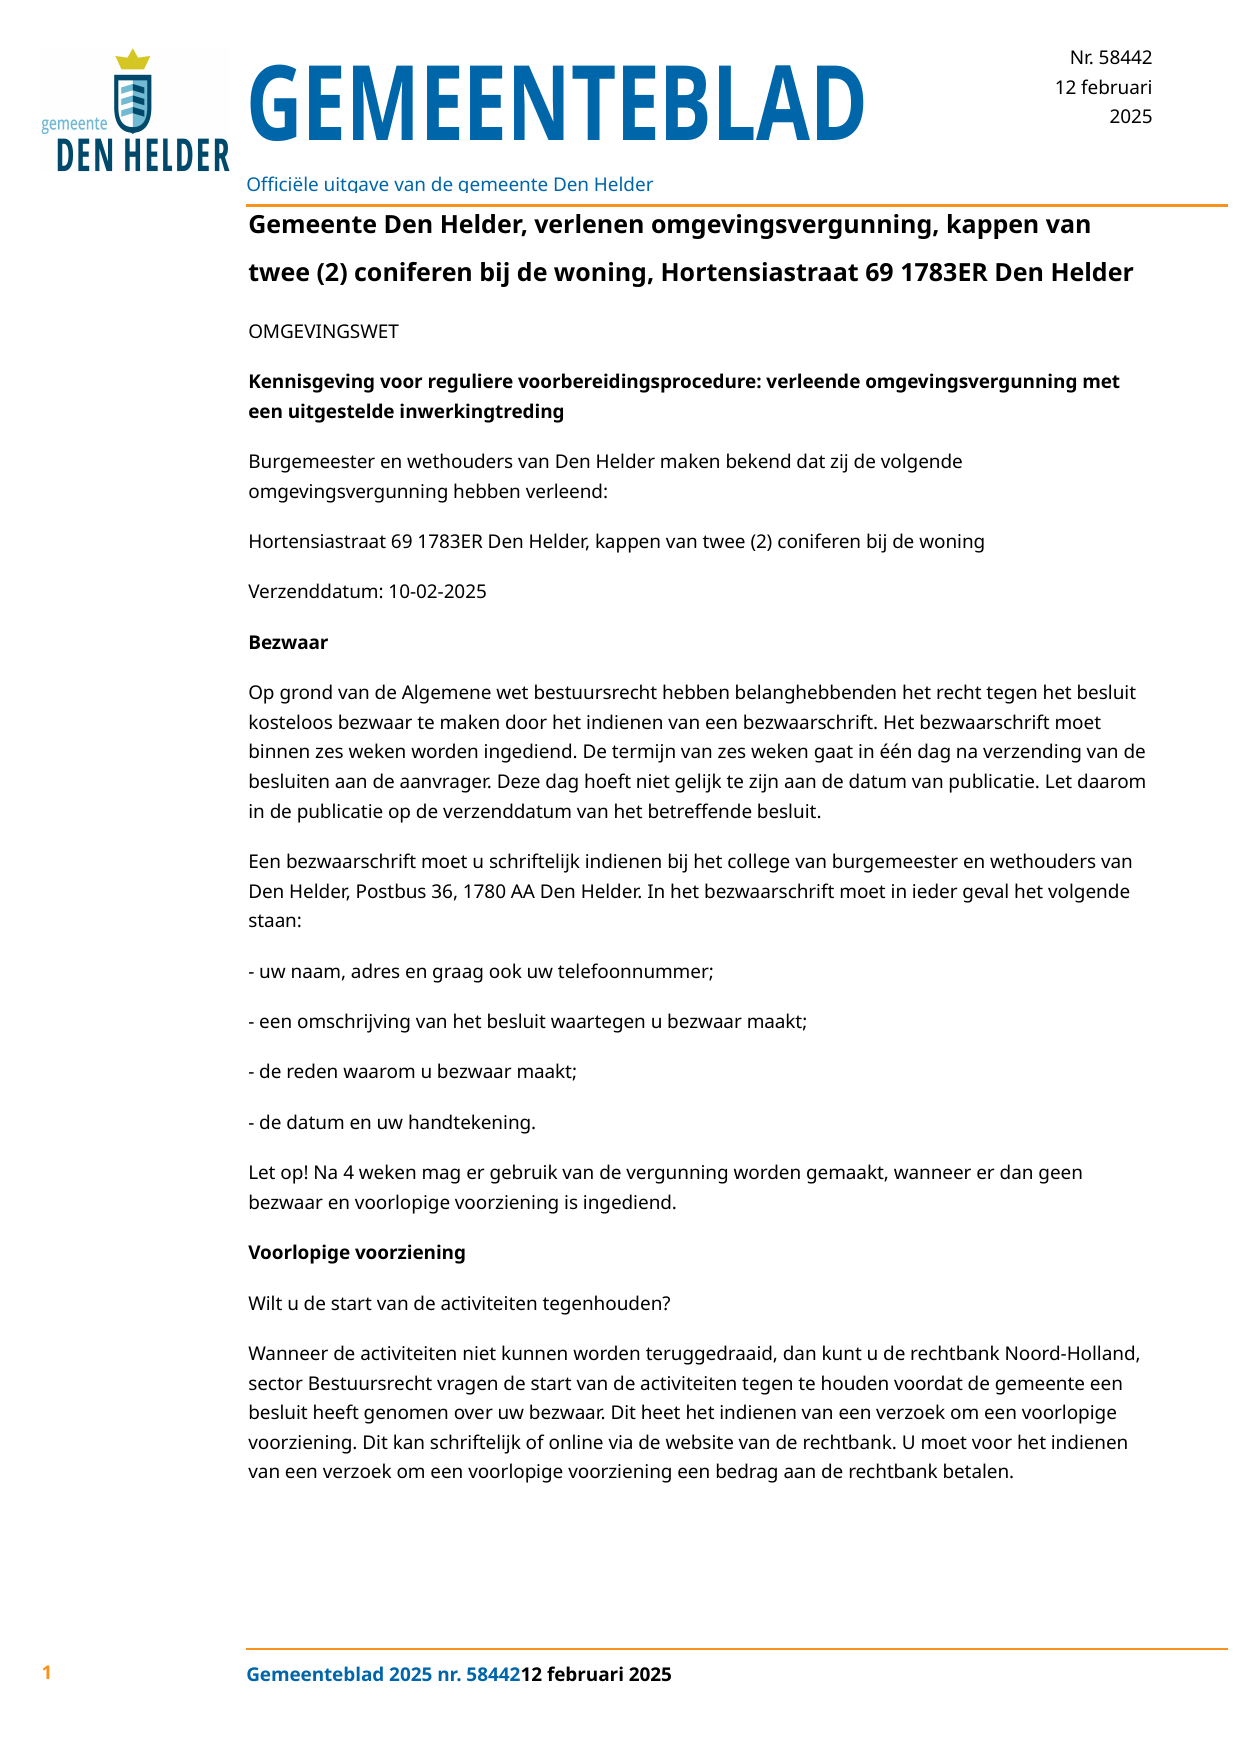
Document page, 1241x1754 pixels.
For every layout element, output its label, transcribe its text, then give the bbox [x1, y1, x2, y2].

picture [182, 144, 187, 165]
picture [41, 47, 231, 172]
text Bezwaar [248, 629, 1152, 655]
text Kennisgeving voor reguliere voorbereidingsprocedure: verleende omgevingsvergunning met een uitgestelde inwerkingtreding [248, 368, 1152, 424]
picture [130, 157, 135, 172]
text Op grond van de Algemene wet bestuursrecht hebben belanghebbenden het recht tegen het besluit kosteloos bezwaar te maken door het indienen van een bezwaarschrift. Het bezwaarschrift moet binnen zes weken worden ingediend. De termijn van zes weken gaat in één dag na verzending van de besluiten aan de aanvrager. Deze dag hoeft niet gelijk te zijn aan de datum van publicatie. Let daarom in de publicatie op de verzenddatum van het betreffende besluit. [248, 679, 1152, 824]
text Gemeente Den Helder, verlenen omgevingsvergunning, kappen van twee (2) coniferen bij de woning, Hortensiastraat 69 1783ER Den Helder [248, 207, 1152, 288]
text Verzenddatum: 10-02-2025 [248, 579, 1152, 604]
text Hortensiastraat 69 1783ER Den Helder, kappen van twee (2) coniferen bij de woning [248, 528, 1152, 554]
text Voorlopige voorziening [248, 1239, 1152, 1265]
text Let op! Na 4 weken mag er gebruik van de vergunning worden gemaakt, wanneer er dan geen bezwaar en voorlopige voorziening is ingediend. [248, 1159, 1152, 1215]
text Een bezwaarschrift moet u schriftelijk indienen bij het college van burgemeester en wethouders van Den Helder, Postbus 36, 1780 AA Den Helder. In het bezwaarschrift moet in ieder geval het volgende staan: [248, 848, 1152, 933]
text Wilt u de start van de activiteiten tegenhouden? [248, 1290, 1152, 1316]
text Burgemeester en wethouders van Den Helder maken bekend dat zij de volgende omgevingsvergunning hebben verleend: [248, 448, 1152, 504]
picture [100, 154, 106, 172]
text OMGEVINGSWET [248, 318, 1152, 344]
text - de reden waarom u bezwaar maakt; [248, 1059, 1152, 1084]
picture [220, 160, 224, 172]
text - uw naam, adres en graag ook uw telefoonnummer; [248, 958, 1152, 984]
text - een omschrijving van het besluit waartegen u bezwaar maakt; [248, 1008, 1152, 1034]
text Wanneer de activiteiten niet kunnen worden teruggedraaid, dan kunt u de rechtbank Noord-Holland, sector Bestuursrecht vragen de start van de activiteiten tegen te houden voordat de gemeente een besluit heeft genomen over uw bezwaar. Dit heet het indienen van een verzoek om een voorlopige voorziening. Dit kan schriftelijk of online via de website van de rechtbank. U moet voor het indienen van een verzoek om een voorlopige voorziening een bedrag aan de rechtbank betalen. [248, 1340, 1152, 1484]
text - de datum en uw handtekening. [248, 1109, 1152, 1135]
picture [63, 144, 68, 165]
